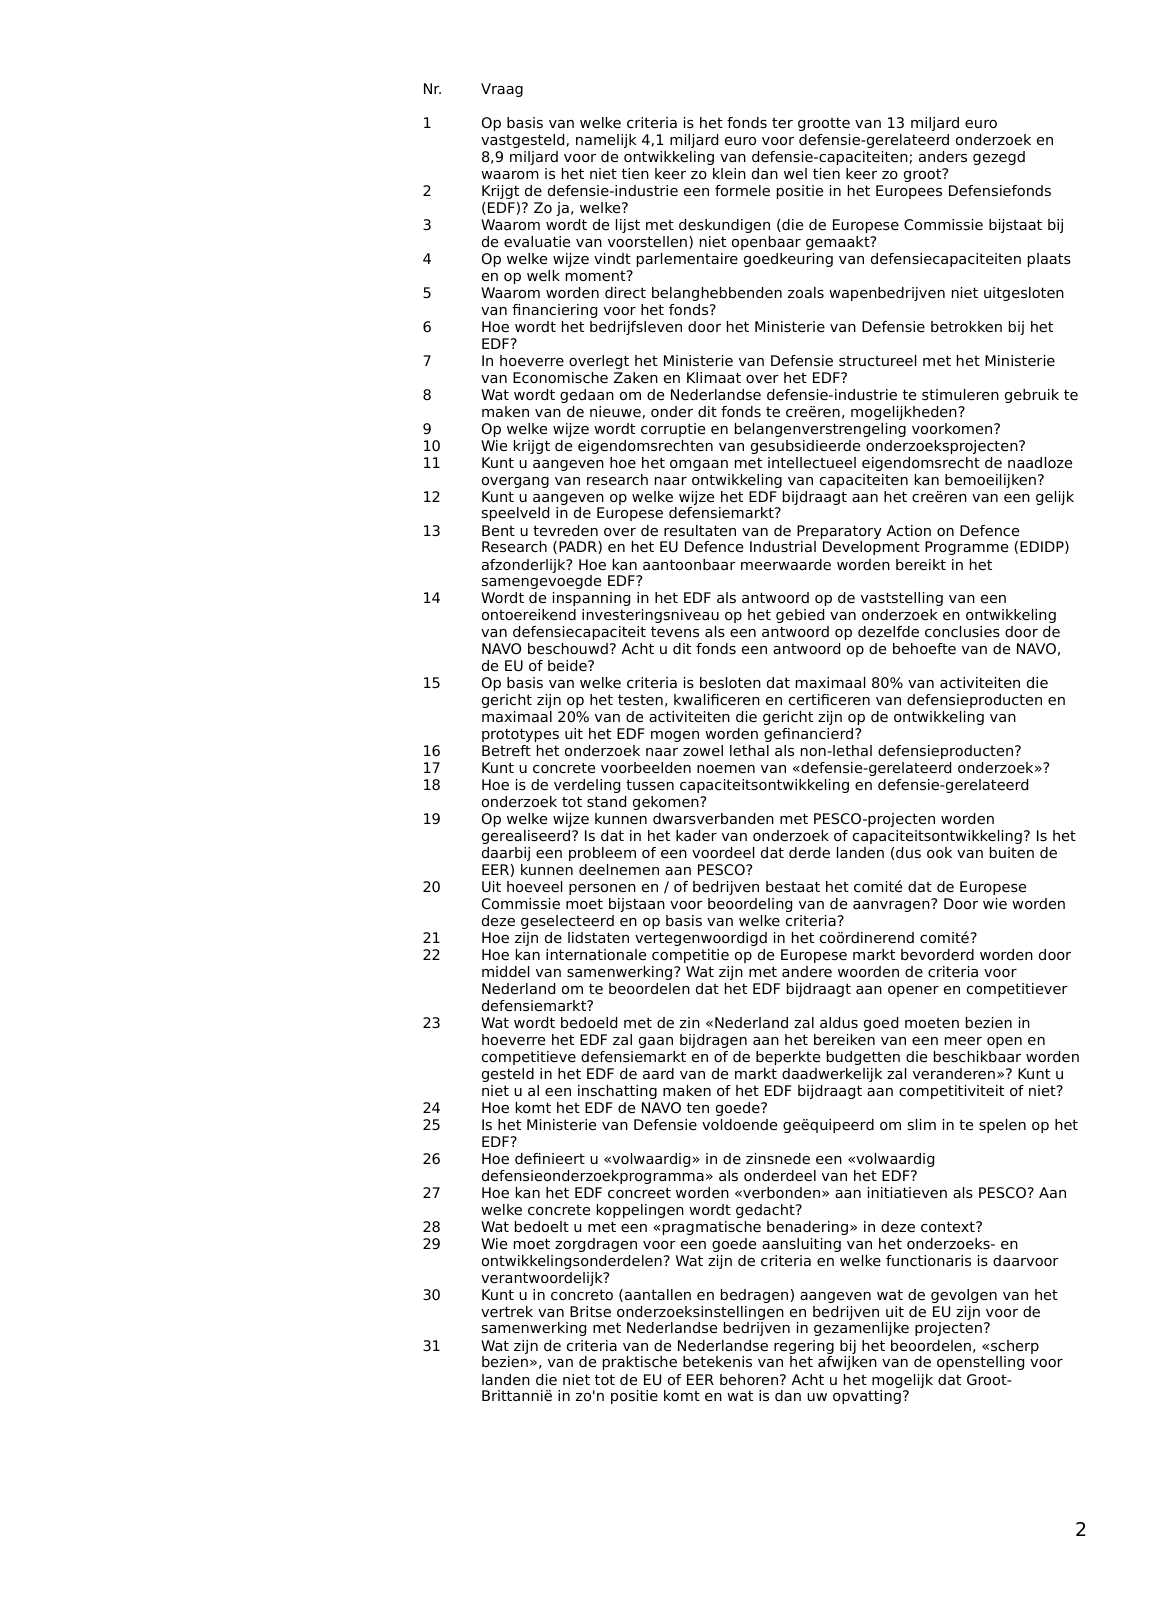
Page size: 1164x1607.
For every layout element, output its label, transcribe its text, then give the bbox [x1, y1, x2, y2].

table_cell Betreft het onderzoek naar zowel lethal als non-lethal defensieproducten? [475, 743, 1087, 760]
table_cell Op welke wijze vindt parlementaire goedkeuring van defensiecapaciteiten plaats en op welk moment? [475, 251, 1087, 285]
table_cell 9 [422, 421, 475, 437]
table_cell 22 [422, 947, 475, 1015]
table_cell Hoe is de verdeling tussen capaciteitsontwikkeling en defensie-gerelateerd onderzoek tot stand gekomen? [475, 777, 1087, 811]
table_cell 6 [422, 319, 475, 353]
table_cell Bent u tevreden over de resultaten van de Preparatory Action on Defence Research (PADR) en het EU Defence Industrial Development Programme (EDIDP) afzonderlijk? Hoe kan aantoonbaar meerwaarde worden bereikt in het samengevoegde EDF? [475, 523, 1087, 590]
table_cell 26 [422, 1151, 475, 1184]
table_cell 17 [422, 760, 475, 777]
table_cell 2 [422, 183, 475, 217]
table_cell 24 [422, 1100, 475, 1117]
table_cell Waarom wordt de lijst met deskundigen (die de Europese Commissie bijstaat bij de evaluatie van voorstellen) niet openbaar gemaakt? [475, 217, 1087, 251]
table_cell 27 [422, 1185, 475, 1218]
table_cell 28 [422, 1219, 475, 1236]
table_cell 12 [422, 489, 475, 522]
table_cell 29 [422, 1236, 475, 1286]
table_cell [475, 98, 1087, 115]
table_cell 4 [422, 251, 475, 285]
table_cell Kunt u aangeven op welke wijze het EDF bijdraagt aan het creëren van een gelijk speelveld in de Europese defensiemarkt? [475, 489, 1087, 522]
table_cell [422, 98, 475, 115]
table_cell Wat wordt gedaan om de Nederlandse defensie-industrie te stimuleren gebruik te maken van de nieuwe, onder dit fonds te creëren, mogelijkheden? [475, 387, 1087, 421]
table_cell 21 [422, 930, 475, 947]
table_cell Wat bedoelt u met een «pragmatische benadering» in deze context? [475, 1219, 1087, 1236]
table_cell Wie moet zorgdragen voor een goede aansluiting van het onderzoeks- en ontwikkelingsonderdelen? Wat zijn de criteria en welke functionaris is daarvoor verantwoordelijk? [475, 1236, 1087, 1286]
table_cell Kunt u in concreto (aantallen en bedragen) aangeven wat de gevolgen van het vertrek van Britse onderzoeksinstellingen en bedrijven uit de EU zijn voor de samenwerking met Nederlandse bedrijven in gezamenlijke projecten? [475, 1286, 1087, 1337]
table_cell Uit hoeveel personen en / of bedrijven bestaat het comité dat de Europese Commissie moet bijstaan voor beoordeling van de aanvragen? Door wie worden deze geselecteerd en op basis van welke criteria? [475, 879, 1087, 930]
table_cell Op basis van welke criteria is het fonds ter grootte van 13 miljard euro vastgesteld, namelijk 4,1 miljard euro voor defensie-gerelateerd onderzoek en 8,9 miljard voor de ontwikkeling van defensie-capaciteiten; anders gezegd waarom is het niet tien keer zo klein dan wel tien keer zo groot? [475, 115, 1087, 183]
table_cell Waarom worden direct belanghebbenden zoals wapenbedrijven niet uitgesloten van financiering voor het fonds? [475, 285, 1087, 319]
table_cell Op welke wijze wordt corruptie en belangenverstrengeling voorkomen? [475, 421, 1087, 437]
table_cell Hoe definieert u «volwaardig» in de zinsnede een «volwaardig defensieonderzoekprogramma» als onderdeel van het EDF? [475, 1151, 1087, 1184]
table_cell 5 [422, 285, 475, 319]
table_cell Wie krijgt de eigendomsrechten van gesubsidieerde onderzoeksprojecten? [475, 438, 1087, 454]
table_cell 15 [422, 675, 475, 743]
table_header Vraag [475, 81, 1087, 98]
table_cell 7 [422, 353, 475, 387]
table_cell Op basis van welke criteria is besloten dat maximaal 80% van activiteiten die gericht zijn op het testen, kwalificeren en certificeren van defensieproducten en maximaal 20% van de activiteiten die gericht zijn op de ontwikkeling van prototypes uit het EDF mogen worden gefinancierd? [475, 675, 1087, 743]
table_cell 30 [422, 1286, 475, 1337]
table_cell 20 [422, 879, 475, 930]
table_cell Hoe komt het EDF de NAVO ten goede? [475, 1100, 1087, 1117]
table_cell Wat zijn de criteria van de Nederlandse regering bij het beoordelen, «scherp bezien», van de praktische betekenis van het afwijken van de openstelling voor landen die niet tot de EU of EER behoren? Acht u het mogelijk dat Groot-Brittannië in zo'n positie komt en wat is dan uw opvatting? [475, 1338, 1087, 1405]
table_cell 8 [422, 387, 475, 421]
table_cell Hoe kan internationale competitie op de Europese markt bevorderd worden door middel van samenwerking? Wat zijn met andere woorden de criteria voor Nederland om te beoordelen dat het EDF bijdraagt aan opener en competitiever defensiemarkt? [475, 947, 1087, 1015]
table_cell Kunt u concrete voorbeelden noemen van «defensie-gerelateerd onderzoek»? [475, 760, 1087, 777]
table_cell 25 [422, 1117, 475, 1151]
table_cell 10 [422, 438, 475, 454]
table_cell 31 [422, 1338, 475, 1405]
table_cell Krijgt de defensie-industrie een formele positie in het Europees Defensiefonds (EDF)? Zo ja, welke? [475, 183, 1087, 217]
table_cell Op welke wijze kunnen dwarsverbanden met PESCO-projecten worden gerealiseerd? Is dat in het kader van onderzoek of capaciteitsontwikkeling? Is het daarbij een probleem of een voordeel dat derde landen (dus ook van buiten de EER) kunnen deelnemen aan PESCO? [475, 811, 1087, 879]
table_cell Is het Ministerie van Defensie voldoende geëquipeerd om slim in te spelen op het EDF? [475, 1117, 1087, 1151]
table_cell 11 [422, 455, 475, 488]
table_cell 18 [422, 777, 475, 811]
table_cell 16 [422, 743, 475, 760]
table_cell 19 [422, 811, 475, 879]
table_header Nr. [422, 81, 475, 98]
table_cell 1 [422, 115, 475, 183]
table_cell Wordt de inspanning in het EDF als antwoord op de vaststelling van een ontoereikend investeringsniveau op het gebied van onderzoek en ontwikkeling van defensiecapaciteit tevens als een antwoord op dezelfde conclusies door de NAVO beschouwd? Acht u dit fonds een antwoord op de behoefte van de NAVO, de EU of beide? [475, 590, 1087, 675]
table_cell 23 [422, 1015, 475, 1100]
table_cell Hoe zijn de lidstaten vertegenwoordigd in het coördinerend comité? [475, 930, 1087, 947]
table_cell Hoe wordt het bedrijfsleven door het Ministerie van Defensie betrokken bij het EDF? [475, 319, 1087, 353]
table_cell 13 [422, 523, 475, 590]
table_cell Kunt u aangeven hoe het omgaan met intellectueel eigendomsrecht de naadloze overgang van research naar ontwikkeling van capaciteiten kan bemoeilijken? [475, 455, 1087, 488]
table_cell 14 [422, 590, 475, 675]
table_cell Wat wordt bedoeld met de zin «Nederland zal aldus goed moeten bezien in hoeverre het EDF zal gaan bijdragen aan het bereiken van een meer open en competitieve defensiemarkt en of de beperkte budgetten die beschikbaar worden gesteld in het EDF de aard van de markt daadwerkelijk zal veranderen»? Kunt u niet u al een inschatting maken of het EDF bijdraagt aan competitiviteit of niet? [475, 1015, 1087, 1100]
table_cell 3 [422, 217, 475, 251]
table_cell Hoe kan het EDF concreet worden «verbonden» aan initiatieven als PESCO? Aan welke concrete koppelingen wordt gedacht? [475, 1185, 1087, 1218]
table_cell In hoeverre overlegt het Ministerie van Defensie structureel met het Ministerie van Economische Zaken en Klimaat over het EDF? [475, 353, 1087, 387]
